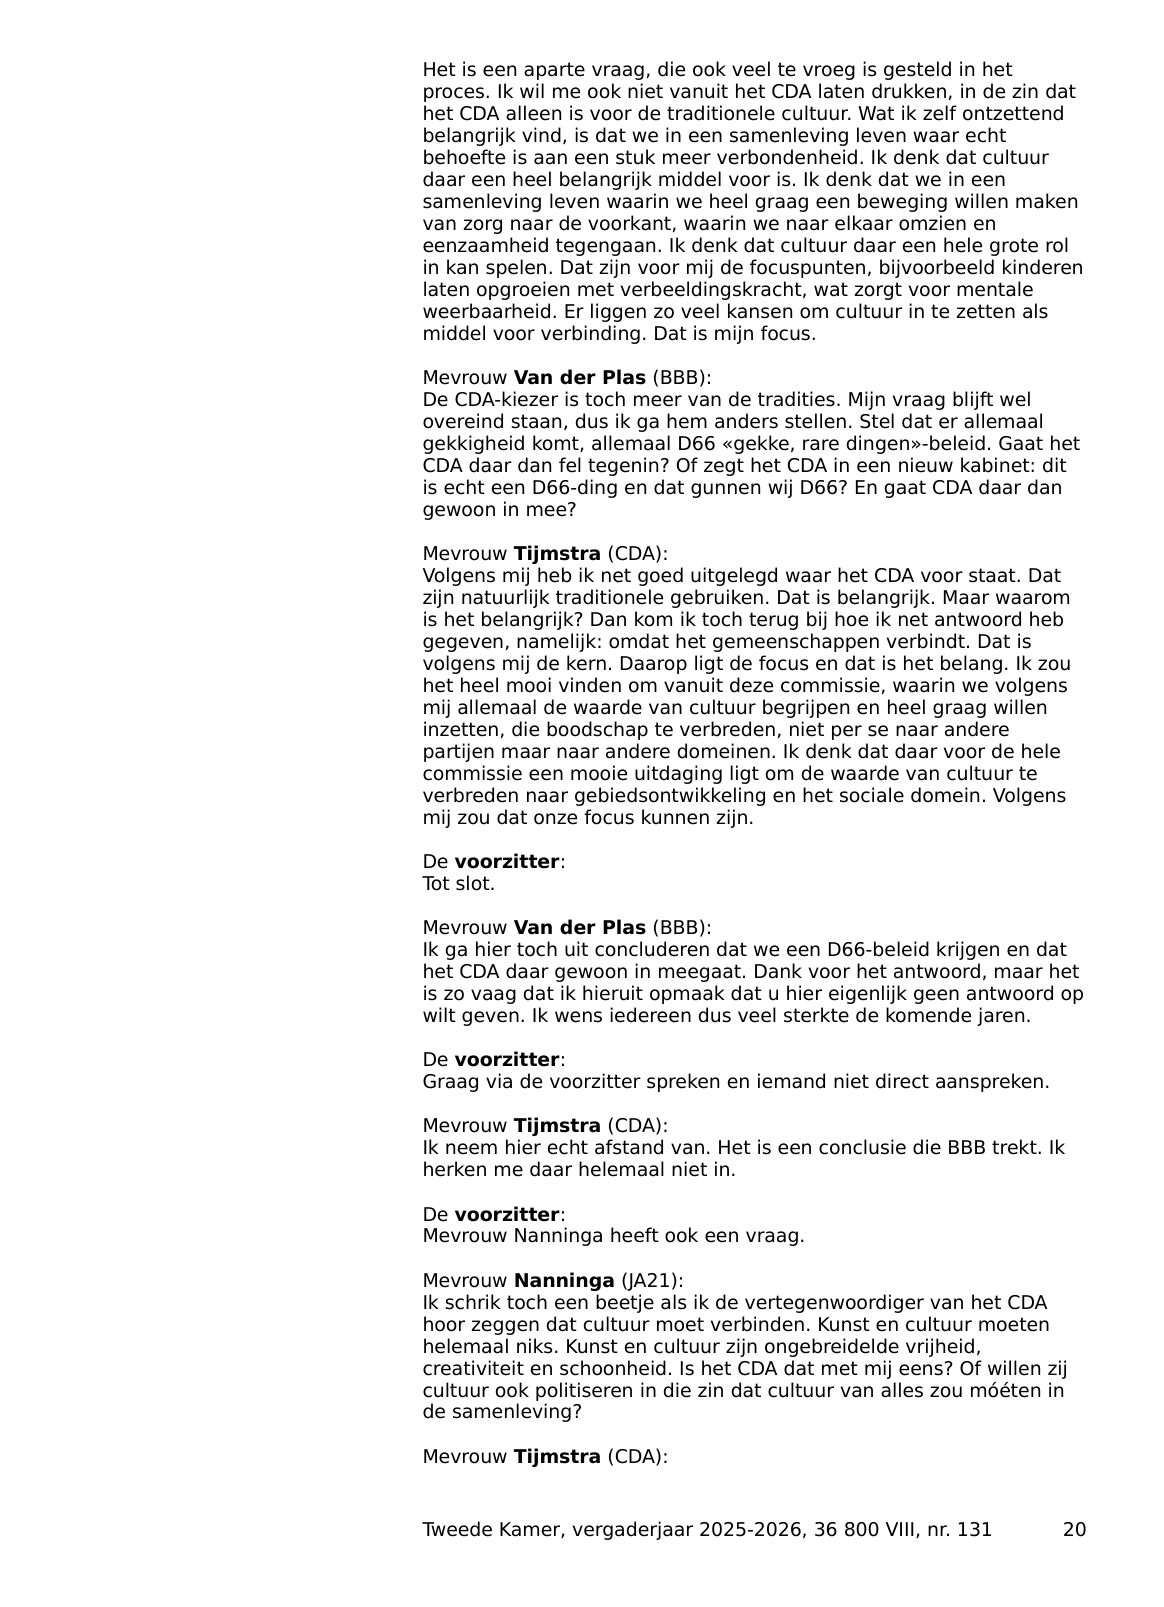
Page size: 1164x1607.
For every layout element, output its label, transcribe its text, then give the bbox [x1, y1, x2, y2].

text Ik neem hier echt afstand van. Het is een conclusie die BBB trekt. Ik herken me daar helemaal niet in. [422, 1137, 1087, 1181]
text Volgens mij heb ik net goed uitgelegd waar het CDA voor staat. Dat zijn natuurlijk traditionele gebruiken. Dat is belangrijk. Maar waarom is het belangrijk? Dan kom ik toch terug bij hoe ik net antwoord heb gegeven, namelijk: omdat het gemeenschappen verbindt. Dat is volgens mij de kern. Daarop ligt de focus en dat is het belang. Ik zou het heel mooi vinden om vanuit deze commissie, waarin we volgens mij allemaal de waarde van cultuur begrijpen en heel graag willen inzetten, die boodschap te verbreden, niet per se naar andere partijen maar naar andere domeinen. Ik denk dat daar voor de hele commissie een mooie uitdaging ligt om de waarde van cultuur te verbreden naar gebiedsontwikkeling en het sociale domein. Volgens mij zou dat onze focus kunnen zijn. [422, 565, 1087, 829]
text Het is een aparte vraag, die ook veel te vroeg is gesteld in het proces. Ik wil me ook niet vanuit het CDA laten drukken, in de zin dat het CDA alleen is voor de traditionele cultuur. Wat ik zelf ontzettend belangrijk vind, is dat we in een samenleving leven waar echt behoefte is aan een stuk meer verbondenheid. Ik denk dat cultuur daar een heel belangrijk middel voor is. Ik denk dat we in een samenleving leven waarin we heel graag een beweging willen maken van zorg naar de voorkant, waarin we naar elkaar omzien en eenzaamheid tegengaan. Ik denk dat cultuur daar een hele grote rol in kan spelen. Dat zijn voor mij de focuspunten, bijvoorbeeld kinderen laten opgroeien met verbeeldingskracht, wat zorgt voor mentale weerbaarheid. Er liggen zo veel kansen om cultuur in te zetten als middel voor verbinding. Dat is mijn focus. [422, 59, 1087, 345]
text De CDA-kiezer is toch meer van de tradities. Mijn vraag blijft wel overeind staan, dus ik ga hem anders stellen. Stel dat er allemaal gekkigheid komt, allemaal D66 «gekke, rare dingen»-beleid. Gaat het CDA daar dan fel tegenin? Of zegt het CDA in een nieuw kabinet: dit is echt een D66-ding en dat gunnen wij D66? En gaat CDA daar dan gewoon in mee? [422, 389, 1087, 521]
text Mevrouw Nanninga heeft ook een vraag. [422, 1225, 1087, 1247]
text Mevrouw Tijmstra (CDA): [422, 1115, 1087, 1137]
text De voorzitter: [422, 851, 1087, 873]
text Mevrouw Van der Plas (BBB): [422, 917, 1087, 939]
text Tot slot. [422, 873, 1087, 895]
text Mevrouw Tijmstra (CDA): [422, 1446, 1087, 1468]
text De voorzitter: [422, 1049, 1087, 1071]
text Graag via de voorzitter spreken en iemand niet direct aanspreken. [422, 1071, 1087, 1093]
text Ik schrik toch een beetje als ik de vertegenwoordiger van het CDA hoor zeggen dat cultuur moet verbinden. Kunst en cultuur moeten helemaal niks. Kunst en cultuur zijn ongebreidelde vrijheid, creativiteit en schoonheid. Is het CDA dat met mij eens? Of willen zij cultuur ook politiseren in die zin dat cultuur van alles zou móéten in de samenleving? [422, 1292, 1087, 1423]
text Ik ga hier toch uit concluderen dat we een D66-beleid krijgen en dat het CDA daar gewoon in meegaat. Dank voor het antwoord, maar het is zo vaag dat ik hieruit opmaak dat u hier eigenlijk geen antwoord op wilt geven. Ik wens iedereen dus veel sterkte de komende jaren. [422, 939, 1087, 1027]
text Mevrouw Van der Plas (BBB): [422, 367, 1087, 389]
text Mevrouw Nanninga (JA21): [422, 1269, 1087, 1292]
text De voorzitter: [422, 1203, 1087, 1225]
text Mevrouw Tijmstra (CDA): [422, 543, 1087, 565]
